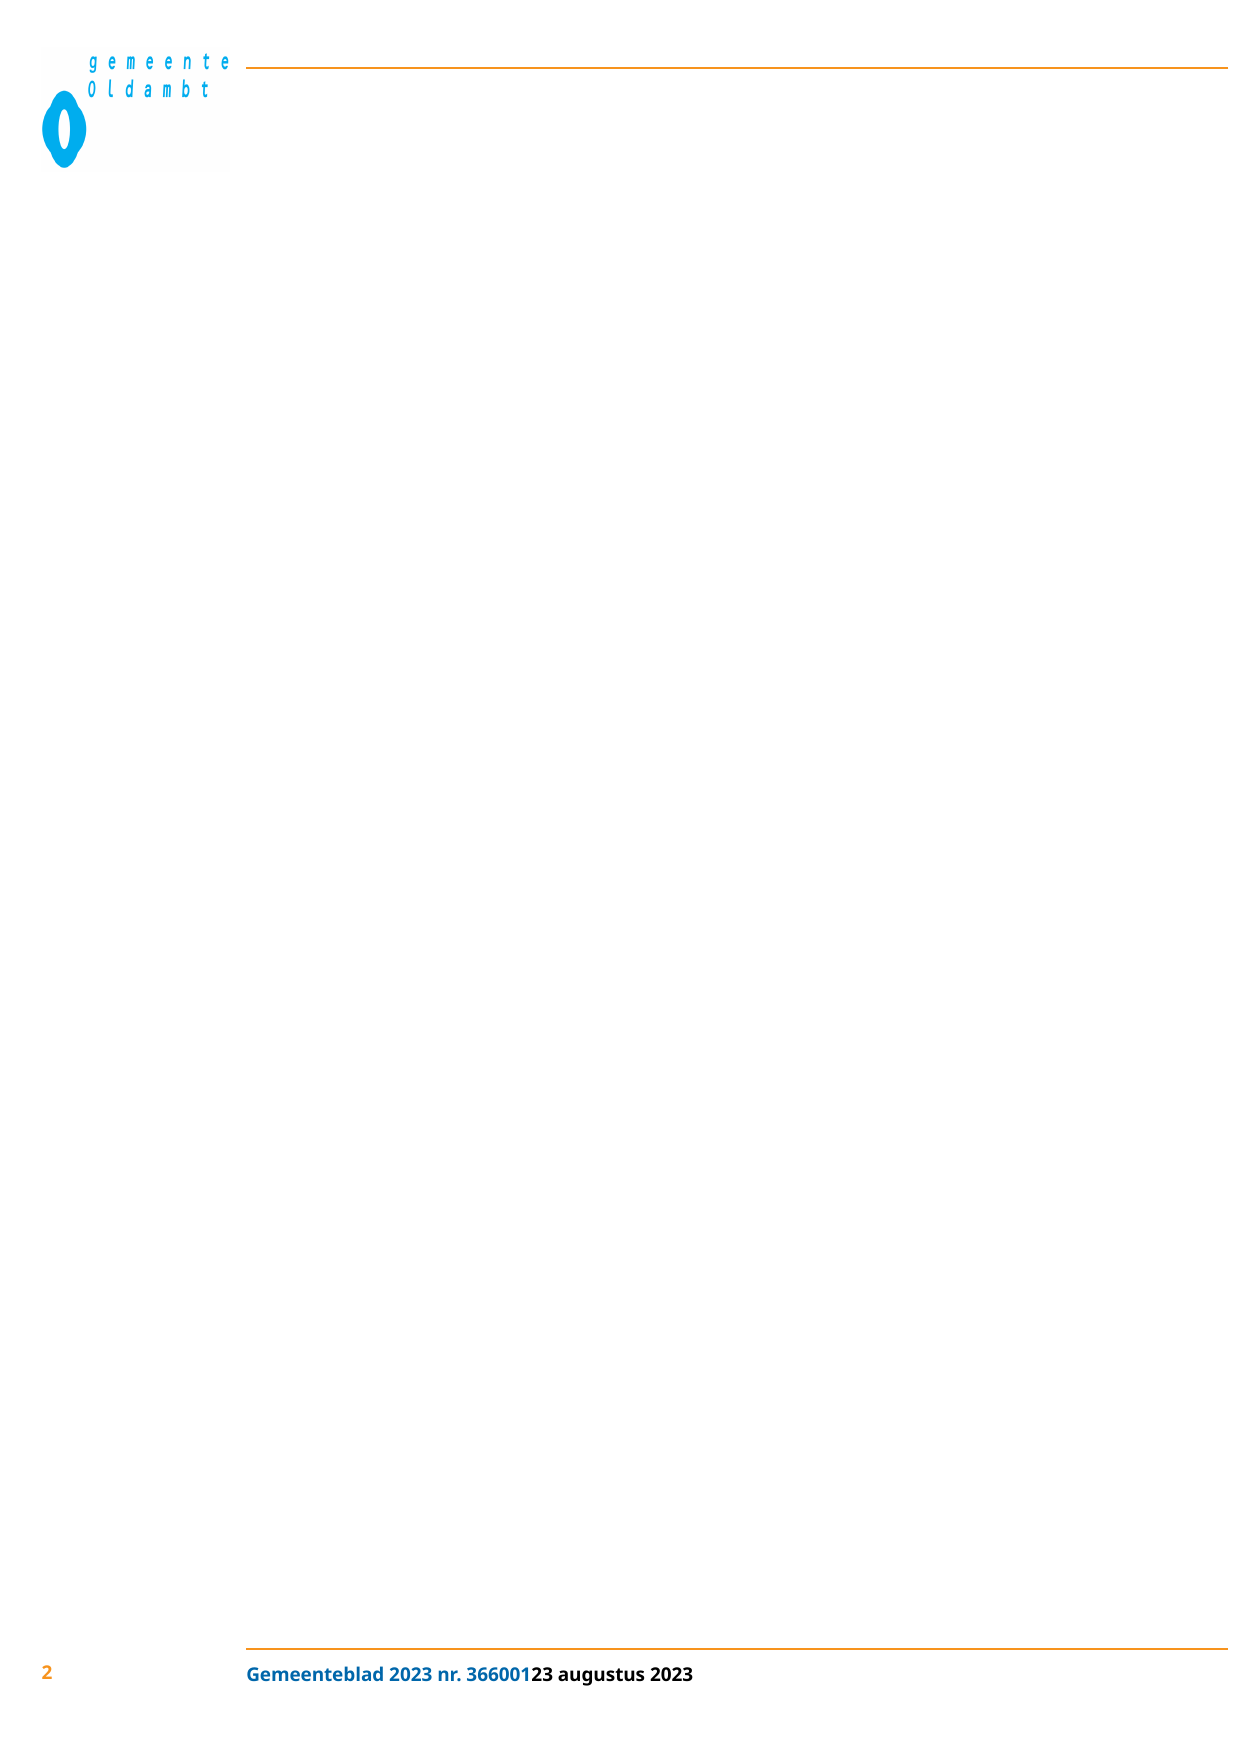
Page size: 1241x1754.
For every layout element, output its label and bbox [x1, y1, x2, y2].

picture [41, 47, 231, 172]
